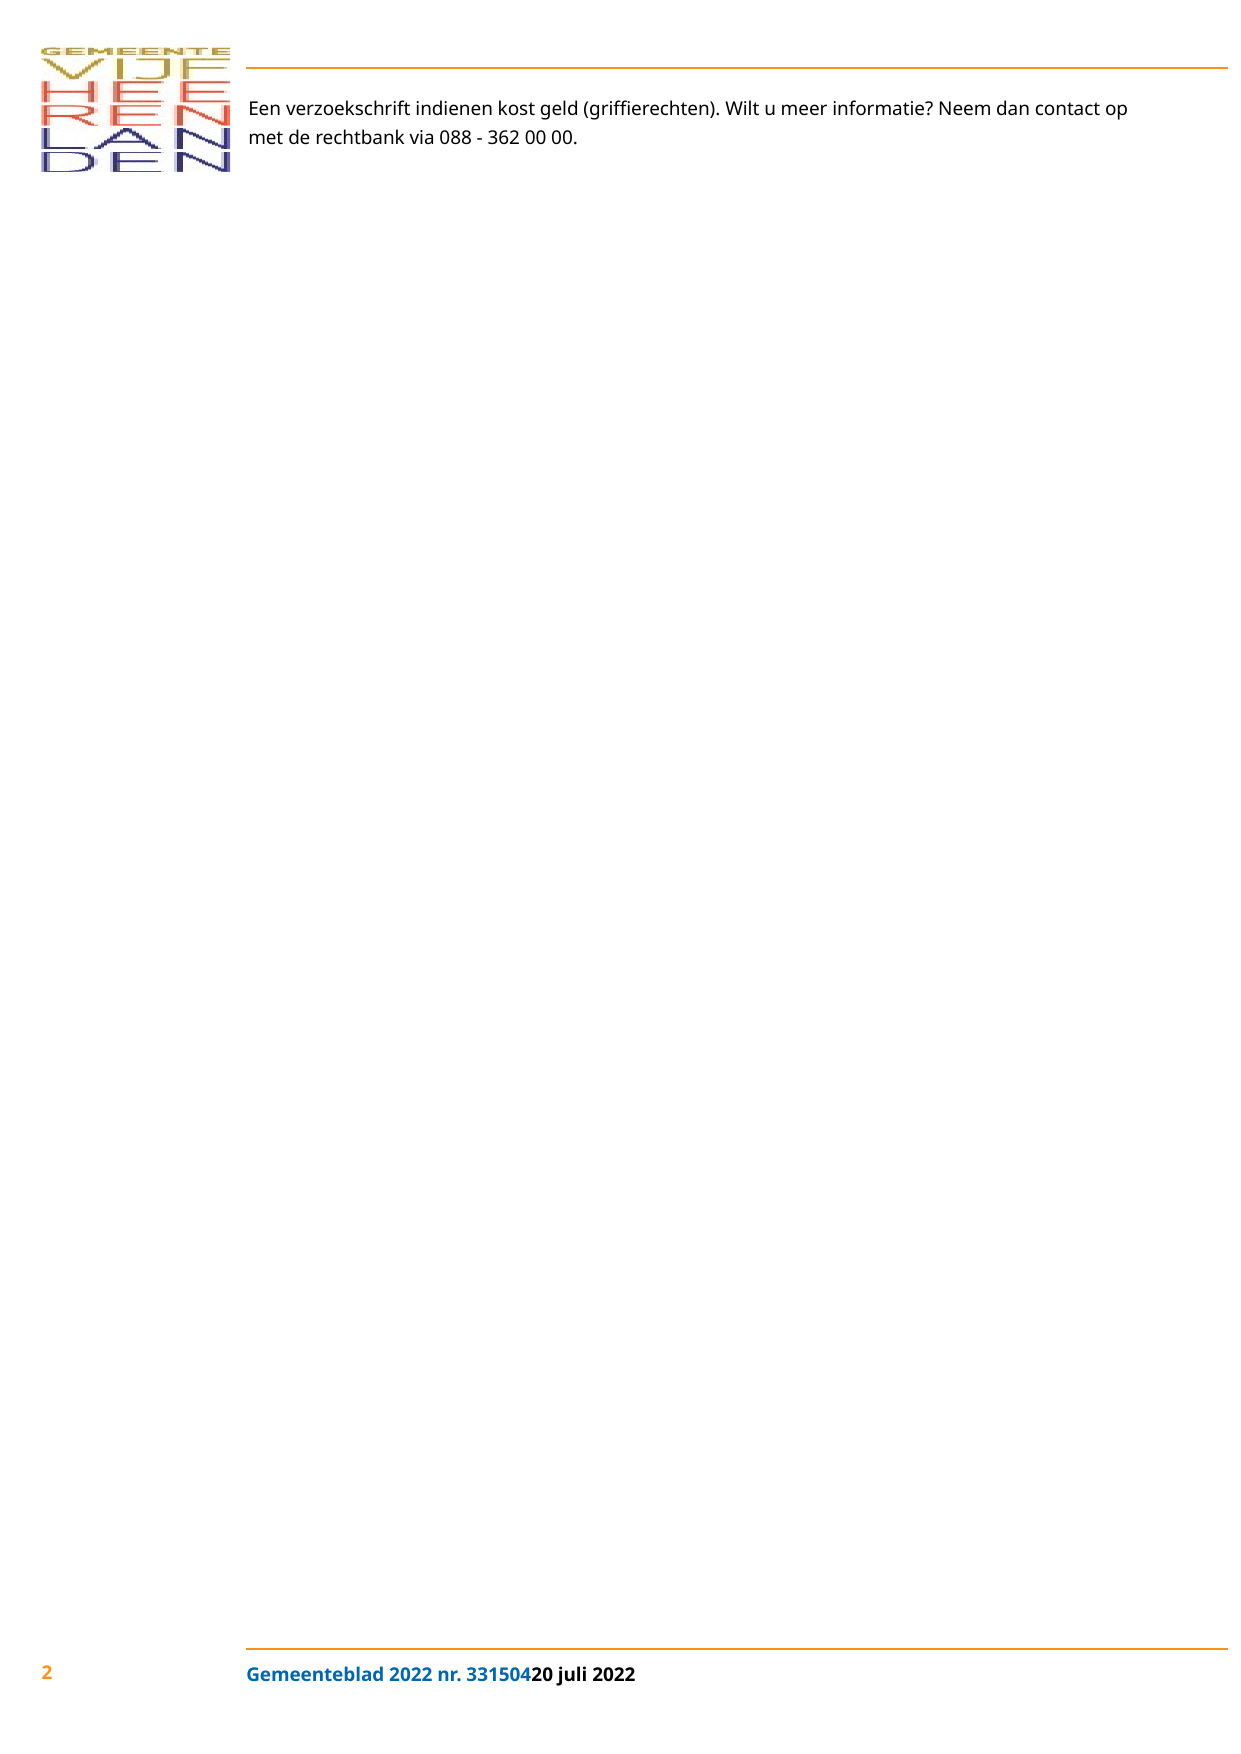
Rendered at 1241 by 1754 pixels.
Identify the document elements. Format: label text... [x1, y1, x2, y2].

picture [41, 47, 231, 172]
text Een verzoekschrift indienen kost geld (griffierechten). Wilt u meer informatie? Neem dan contact op met de rechtbank via 088 - 362 00 00. [248, 95, 1152, 150]
